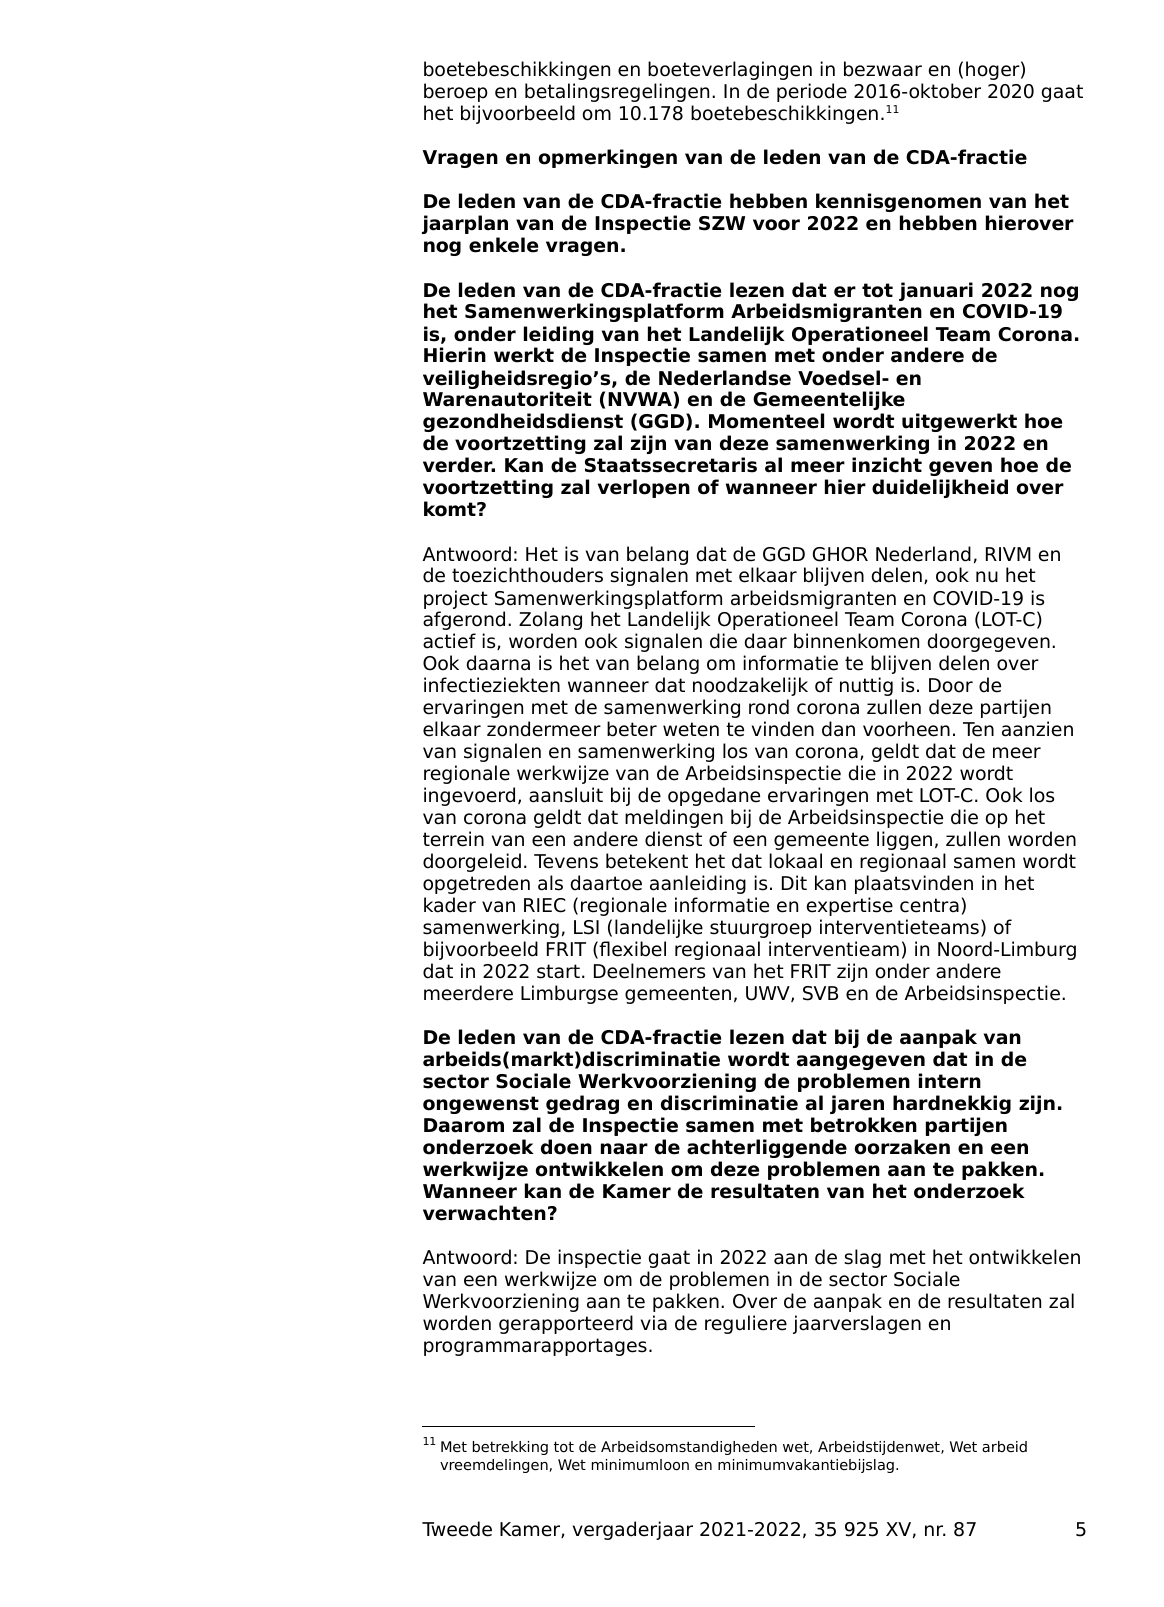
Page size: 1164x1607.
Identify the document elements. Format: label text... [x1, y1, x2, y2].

text De leden van de CDA-fractie lezen dat bij de aanpak van arbeids(markt)discriminatie wordt aangegeven dat in de sector Sociale Werkvoorziening de problemen intern ongewenst gedrag en discriminatie al jaren hardnekkig zijn. Daarom zal de Inspectie samen met betrokken partijen onderzoek doen naar de achterliggende oorzaken en een werkwijze ontwikkelen om deze problemen aan te pakken. Wanneer kan de Kamer de resultaten van het onderzoek verwachten? [422, 1027, 1087, 1225]
text Met betrekking tot de Arbeidsomstandigheden wet, Arbeidstijdenwet, Wet arbeid vreemdelingen, Wet minimumloon en minimumvakantiebijslag. [422, 1435, 1087, 1474]
text boetebeschikkingen en boeteverlagingen in bezwaar en (hoger) beroep en betalingsregelingen. In de periode 2016-oktober 2020 gaat het bijvoorbeeld om 10.178 boetebeschikkingen. [422, 59, 1087, 125]
text De leden van de CDA-fractie hebben kennisgenomen van het jaarplan van de Inspectie SZW voor 2022 en hebben hierover nog enkele vragen. [422, 191, 1087, 257]
subtitle Vragen en opmerkingen van de leden van de CDA-fractie [422, 147, 1087, 169]
text Antwoord: De inspectie gaat in 2022 aan de slag met het ontwikkelen van een werkwijze om de problemen in de sector Sociale Werkvoorziening aan te pakken. Over de aanpak en de resultaten zal worden gerapporteerd via de reguliere jaarverslagen en programmarapportages. [422, 1247, 1087, 1357]
text Antwoord: Het is van belang dat de GGD GHOR Nederland, RIVM en de toezichthouders signalen met elkaar blijven delen, ook nu het project Samenwerkingsplatform arbeidsmigranten en COVID-19 is afgerond. Zolang het Landelijk Operationeel Team Corona (LOT-C) actief is, worden ook signalen die daar binnenkomen doorgegeven. Ook daarna is het van belang om informatie te blijven delen over infectieziekten wanneer dat noodzakelijk of nuttig is. Door de ervaringen met de samenwerking rond corona zullen deze partijen elkaar zondermeer beter weten te vinden dan voorheen. Ten aanzien van signalen en samenwerking los van corona, geldt dat de meer regionale werkwijze van de Arbeidsinspectie die in 2022 wordt ingevoerd, aansluit bij de opgedane ervaringen met LOT-C. Ook los van corona geldt dat meldingen bij de Arbeidsinspectie die op het terrein van een andere dienst of een gemeente liggen, zullen worden doorgeleid. Tevens betekent het dat lokaal en regionaal samen wordt opgetreden als daartoe aanleiding is. Dit kan plaatsvinden in het kader van RIEC (regionale informatie en expertise centra) samenwerking, LSI (landelijke stuurgroep interventieteams) of bijvoorbeeld FRIT (flexibel regionaal interventieam) in Noord-Limburg dat in 2022 start. Deelnemers van het FRIT zijn onder andere meerdere Limburgse gemeenten, UWV, SVB en de Arbeidsinspectie. [422, 543, 1087, 1005]
text De leden van de CDA-fractie lezen dat er tot januari 2022 nog het Samenwerkingsplatform Arbeidsmigranten en COVID-19 is, onder leiding van het Landelijk Operationeel Team Corona. Hierin werkt de Inspectie samen met onder andere de veiligheidsregio’s, de Nederlandse Voedsel- en Warenautoriteit (NVWA) en de Gemeentelijke gezondheidsdienst (GGD). Momenteel wordt uitgewerkt hoe de voortzetting zal zijn van deze samenwerking in 2022 en verder. Kan de Staatssecretaris al meer inzicht geven hoe de voortzetting zal verlopen of wanneer hier duidelijkheid over komt? [422, 279, 1087, 521]
